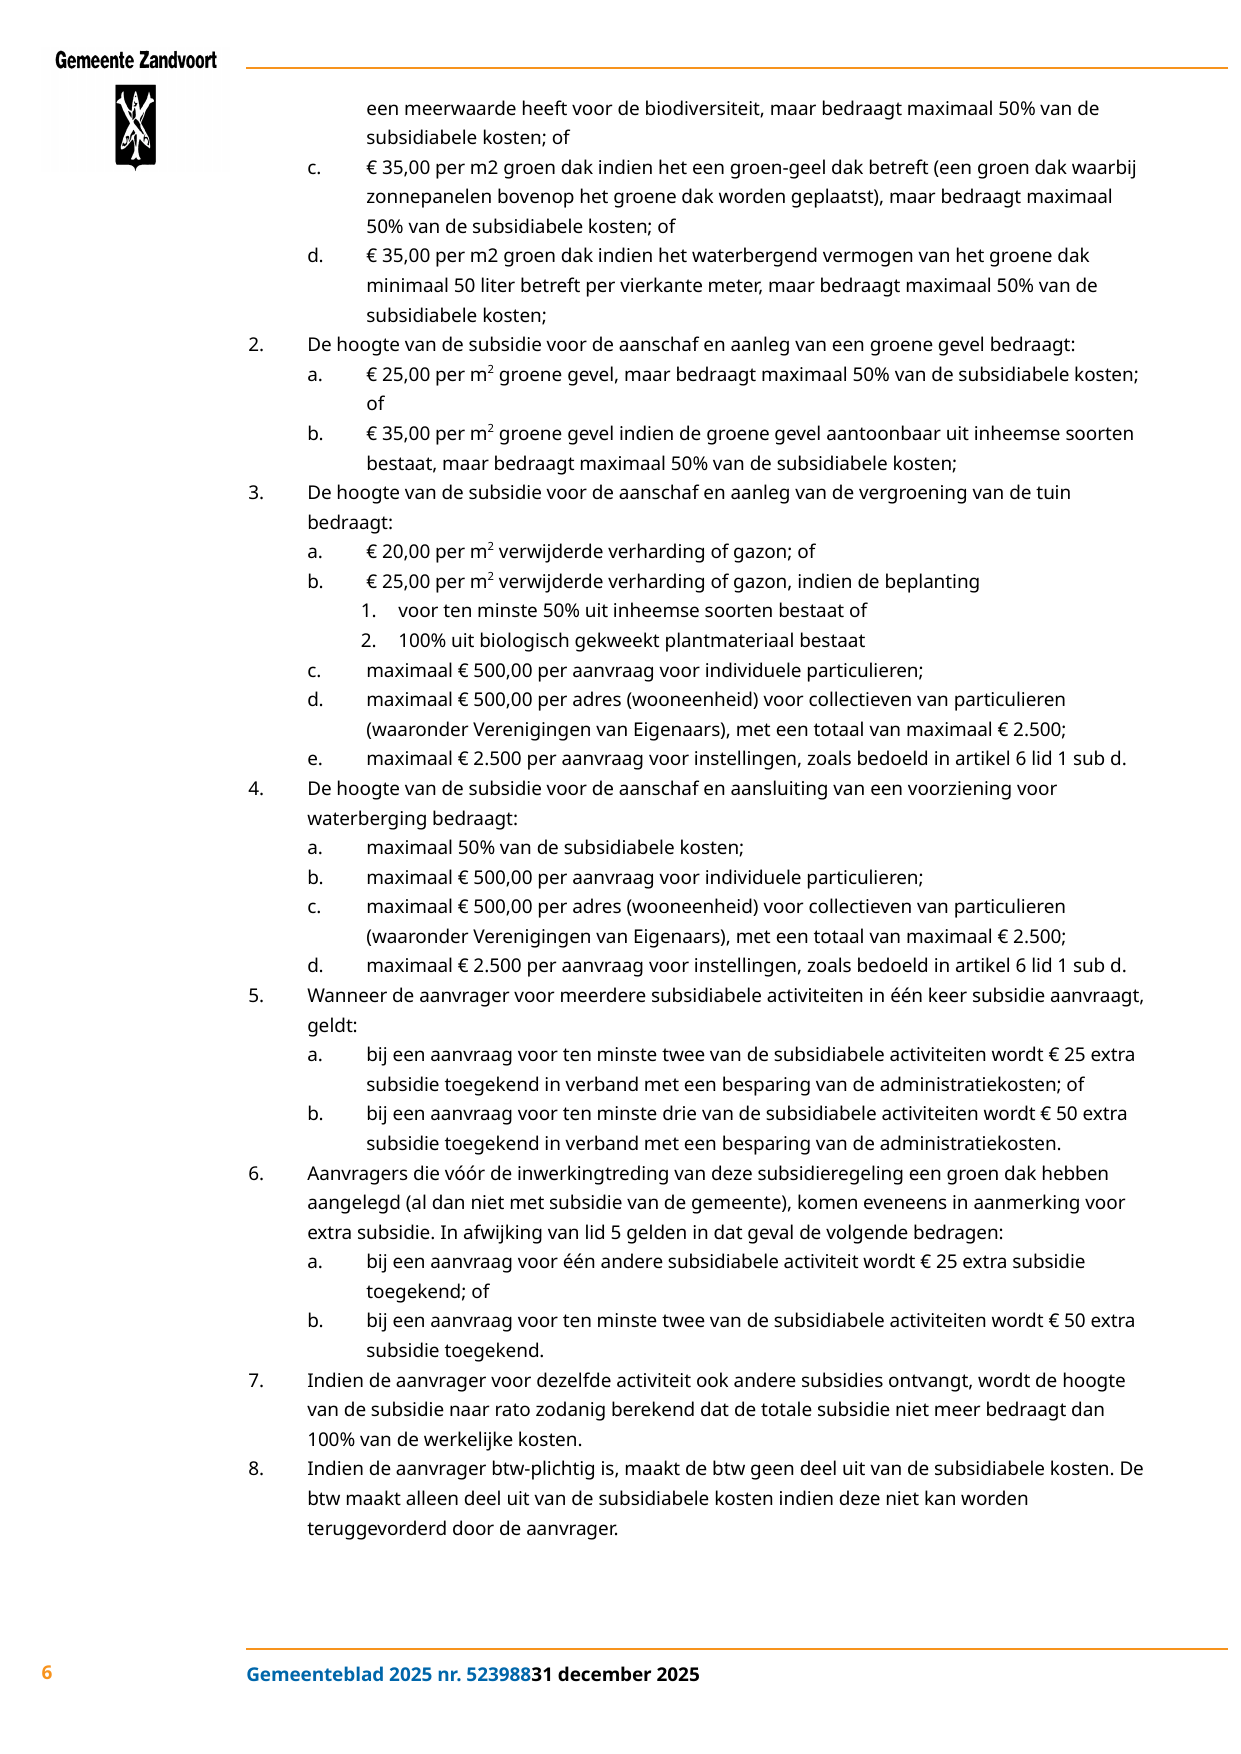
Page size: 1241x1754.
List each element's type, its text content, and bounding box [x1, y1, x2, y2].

list Aanvragers die vóór de inwerkingtreding van deze subsidieregeling een groen dak hebben aangelegd (al dan niet met subsidie van de gemeente), komen eveneens in aanmerking voor extra subsidie. In afwijking van lid 5 gelden in dat geval de volgende bedragen: [248, 1160, 1152, 1245]
list bij een aanvraag voor één andere subsidiabele activiteit wordt € 25 extra subsidie toegekend; of [307, 1248, 1152, 1304]
list € 25,00 per m2 groene gevel, maar bedraagt maximaal 50% van de subsidiabele kosten; of [307, 361, 1152, 416]
list De hoogte van de subsidie voor de aanschaf en aansluiting van een voorziening voor waterberging bedraagt: [248, 775, 1152, 831]
list 100% uit biologisch gekweekt plantmateriaal bestaat [361, 627, 1152, 653]
list maximaal € 500,00 per aanvraag voor individuele particulieren; [307, 657, 1152, 683]
list Indien de aanvrager btw-plichtig is, maakt de btw geen deel uit van de subsidiabele kosten. De btw maakt alleen deel uit van de subsidiabele kosten indien deze niet kan worden teruggevorderd door de aanvrager. [248, 1456, 1152, 1541]
list een meerwaarde heeft voor de biodiversiteit, maar bedraagt maximaal 50% van de subsidiabele kosten; of [307, 95, 1152, 150]
list De hoogte van de subsidie voor de aanschaf en aanleg van de vergroening van de tuin bedraagt: [248, 479, 1152, 535]
list € 35,00 per m2 groen dak indien het waterbergend vermogen van het groene dak minimaal 50 liter betreft per vierkante meter, maar bedraagt maximaal 50% van de subsidiabele kosten; [307, 243, 1152, 328]
list bij een aanvraag voor ten minste drie van de subsidiabele activiteiten wordt € 50 extra subsidie toegekend in verband met een besparing van de administratiekosten. [307, 1101, 1152, 1156]
list maximaal € 2.500 per aanvraag voor instellingen, zoals bedoeld in artikel 6 lid 1 sub d. [307, 746, 1152, 771]
list maximaal € 2.500 per aanvraag voor instellingen, zoals bedoeld in artikel 6 lid 1 sub d. [307, 953, 1152, 978]
list De hoogte van de subsidie voor de aanschaf en aanleg van een groene gevel bedraagt: [248, 331, 1152, 357]
list maximaal € 500,00 per adres (wooneenheid) voor collectieven van particulieren (waaronder Verenigingen van Eigenaars), met een totaal van maximaal € 2.500; [307, 893, 1152, 949]
list voor ten minste 50% uit inheemse soorten bestaat of [361, 598, 1152, 623]
list € 35,00 per m2 groene gevel indien de groene gevel aantoonbaar uit inheemse soorten bestaat, maar bedraagt maximaal 50% van de subsidiabele kosten; [307, 420, 1152, 476]
list maximaal 50% van de subsidiabele kosten; [307, 834, 1152, 860]
picture [41, 47, 231, 172]
list bij een aanvraag voor ten minste twee van de subsidiabele activiteiten wordt € 25 extra subsidie toegekend in verband met een besparing van de administratiekosten; of [307, 1041, 1152, 1097]
list € 25,00 per m2 verwijderde verharding of gazon, indien de beplanting [307, 568, 1152, 594]
list maximaal € 500,00 per aanvraag voor individuele particulieren; [307, 864, 1152, 890]
list bij een aanvraag voor ten minste twee van de subsidiabele activiteiten wordt € 50 extra subsidie toegekend. [307, 1308, 1152, 1363]
list € 20,00 per m2 verwijderde verharding of gazon; of [307, 538, 1152, 564]
list maximaal € 500,00 per adres (wooneenheid) voor collectieven van particulieren (waaronder Verenigingen van Eigenaars), met een totaal van maximaal € 2.500; [307, 686, 1152, 742]
list Indien de aanvrager voor dezelfde activiteit ook andere subsidies ontvangt, wordt de hoogte van de subsidie naar rato zodanig berekend dat de totale subsidie niet meer bedraagt dan 100% van de werkelijke kosten. [248, 1367, 1152, 1452]
list Wanneer de aanvrager voor meerdere subsidiabele activiteiten in één keer subsidie aanvraagt, geldt: [248, 982, 1152, 1038]
list € 35,00 per m2 groen dak indien het een groen-geel dak betreft (een groen dak waarbij zonnepanelen bovenop het groene dak worden geplaatst), maar bedraagt maximaal 50% van de subsidiabele kosten; of [307, 154, 1152, 239]
